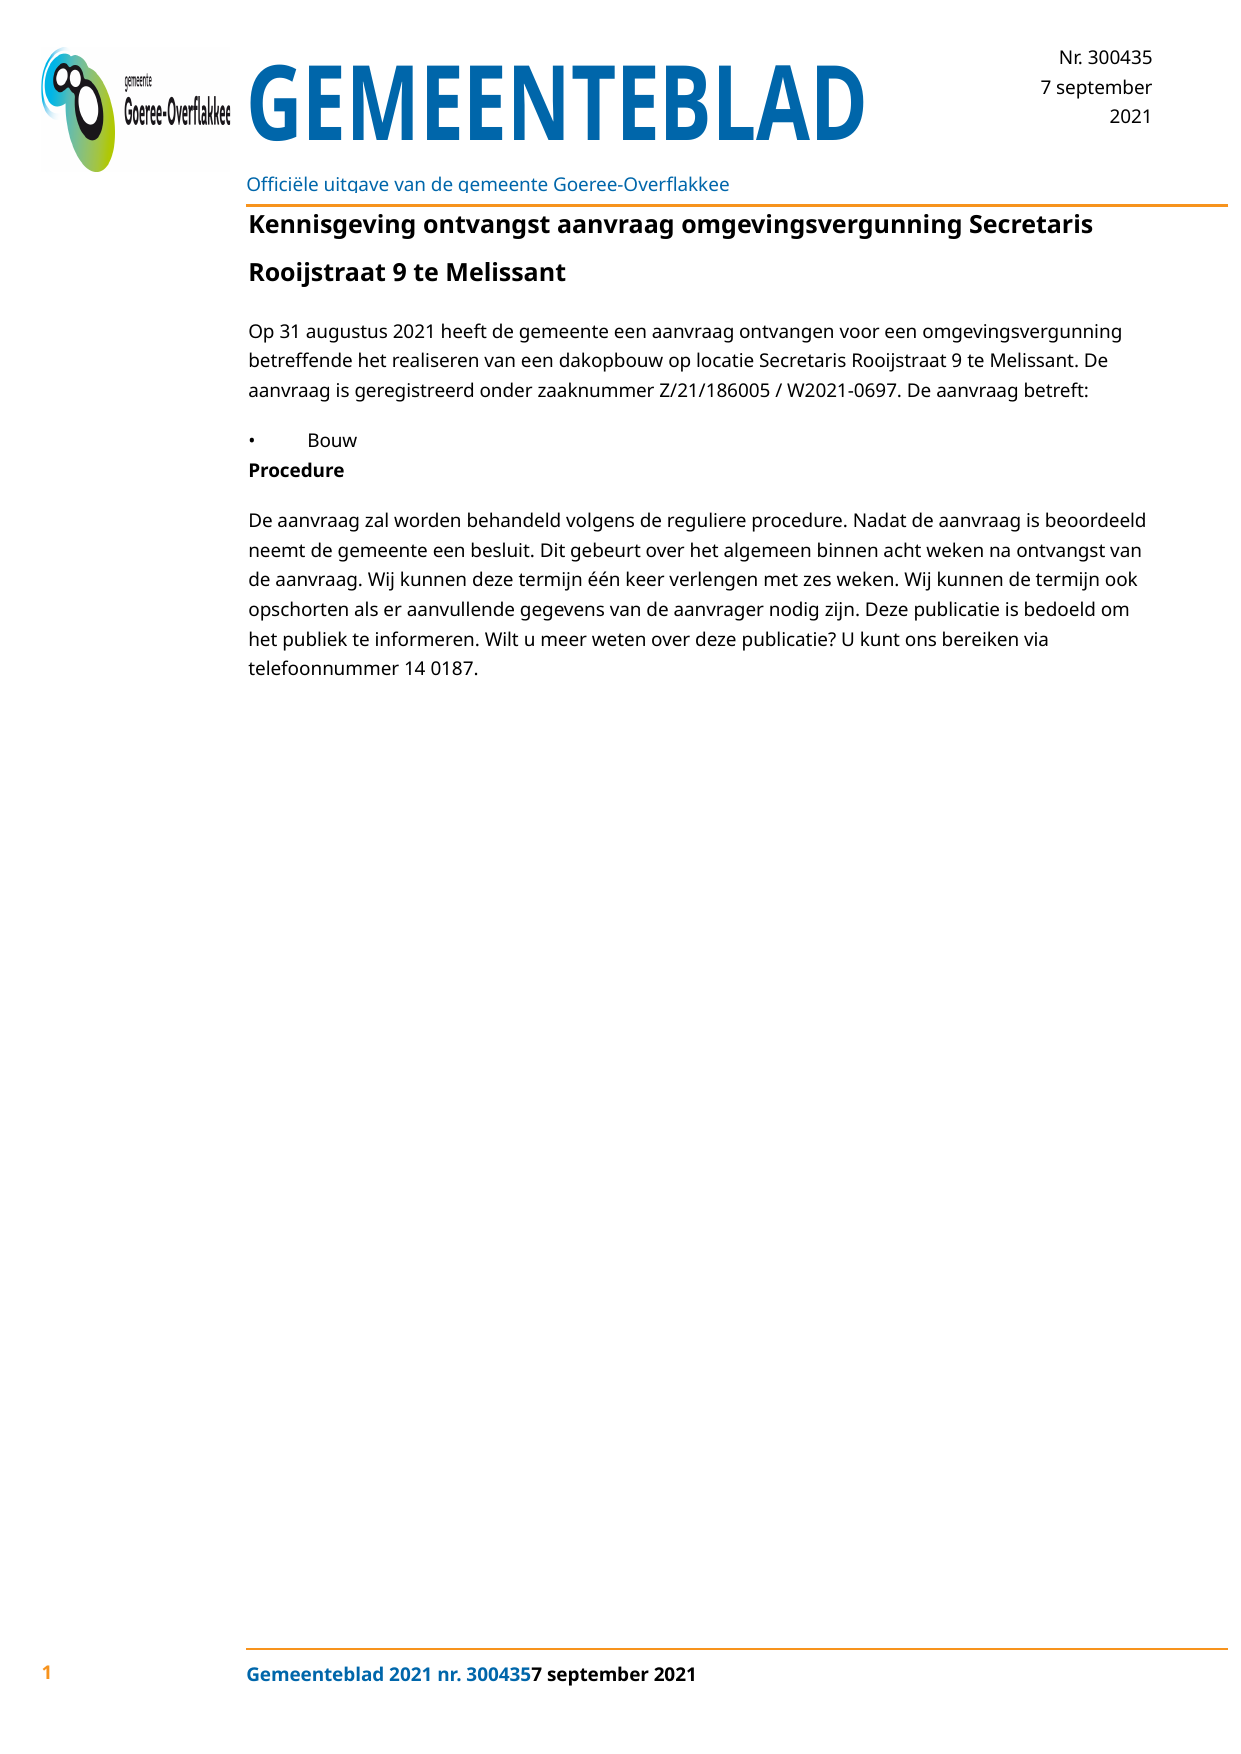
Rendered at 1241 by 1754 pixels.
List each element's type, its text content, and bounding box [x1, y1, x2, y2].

picture [41, 47, 231, 172]
text Op 31 augustus 2021 heeft de gemeente een aanvraag ontvangen voor een omgevingsvergunning betreffende het realiseren van een dakopbouw op locatie Secretaris Rooijstraat 9 te Melissant. De aanvraag is geregistreerd onder zaaknummer Z/21/186005 / W2021-0697. De aanvraag betreft: [248, 318, 1152, 403]
list Bouw [248, 427, 1152, 453]
text Kennisgeving ontvangst aanvraag omgevingsvergunning Secretaris Rooijstraat 9 te Melissant [248, 207, 1152, 288]
text De aanvraag zal worden behandeld volgens de reguliere procedure. Nadat de aanvraag is beoordeeld neemt de gemeente een besluit. Dit gebeurt over het algemeen binnen acht weken na ontvangst van de aanvraag. Wij kunnen deze termijn één keer verlengen met zes weken. Wij kunnen de termijn ook opschorten als er aanvullende gegevens van de aanvrager nodig zijn. Deze publicatie is bedoeld om het publiek te informeren. Wilt u meer weten over deze publicatie? U kunt ons bereiken via telefoonnummer 14 0187. [248, 507, 1152, 681]
text Procedure [248, 457, 1152, 483]
